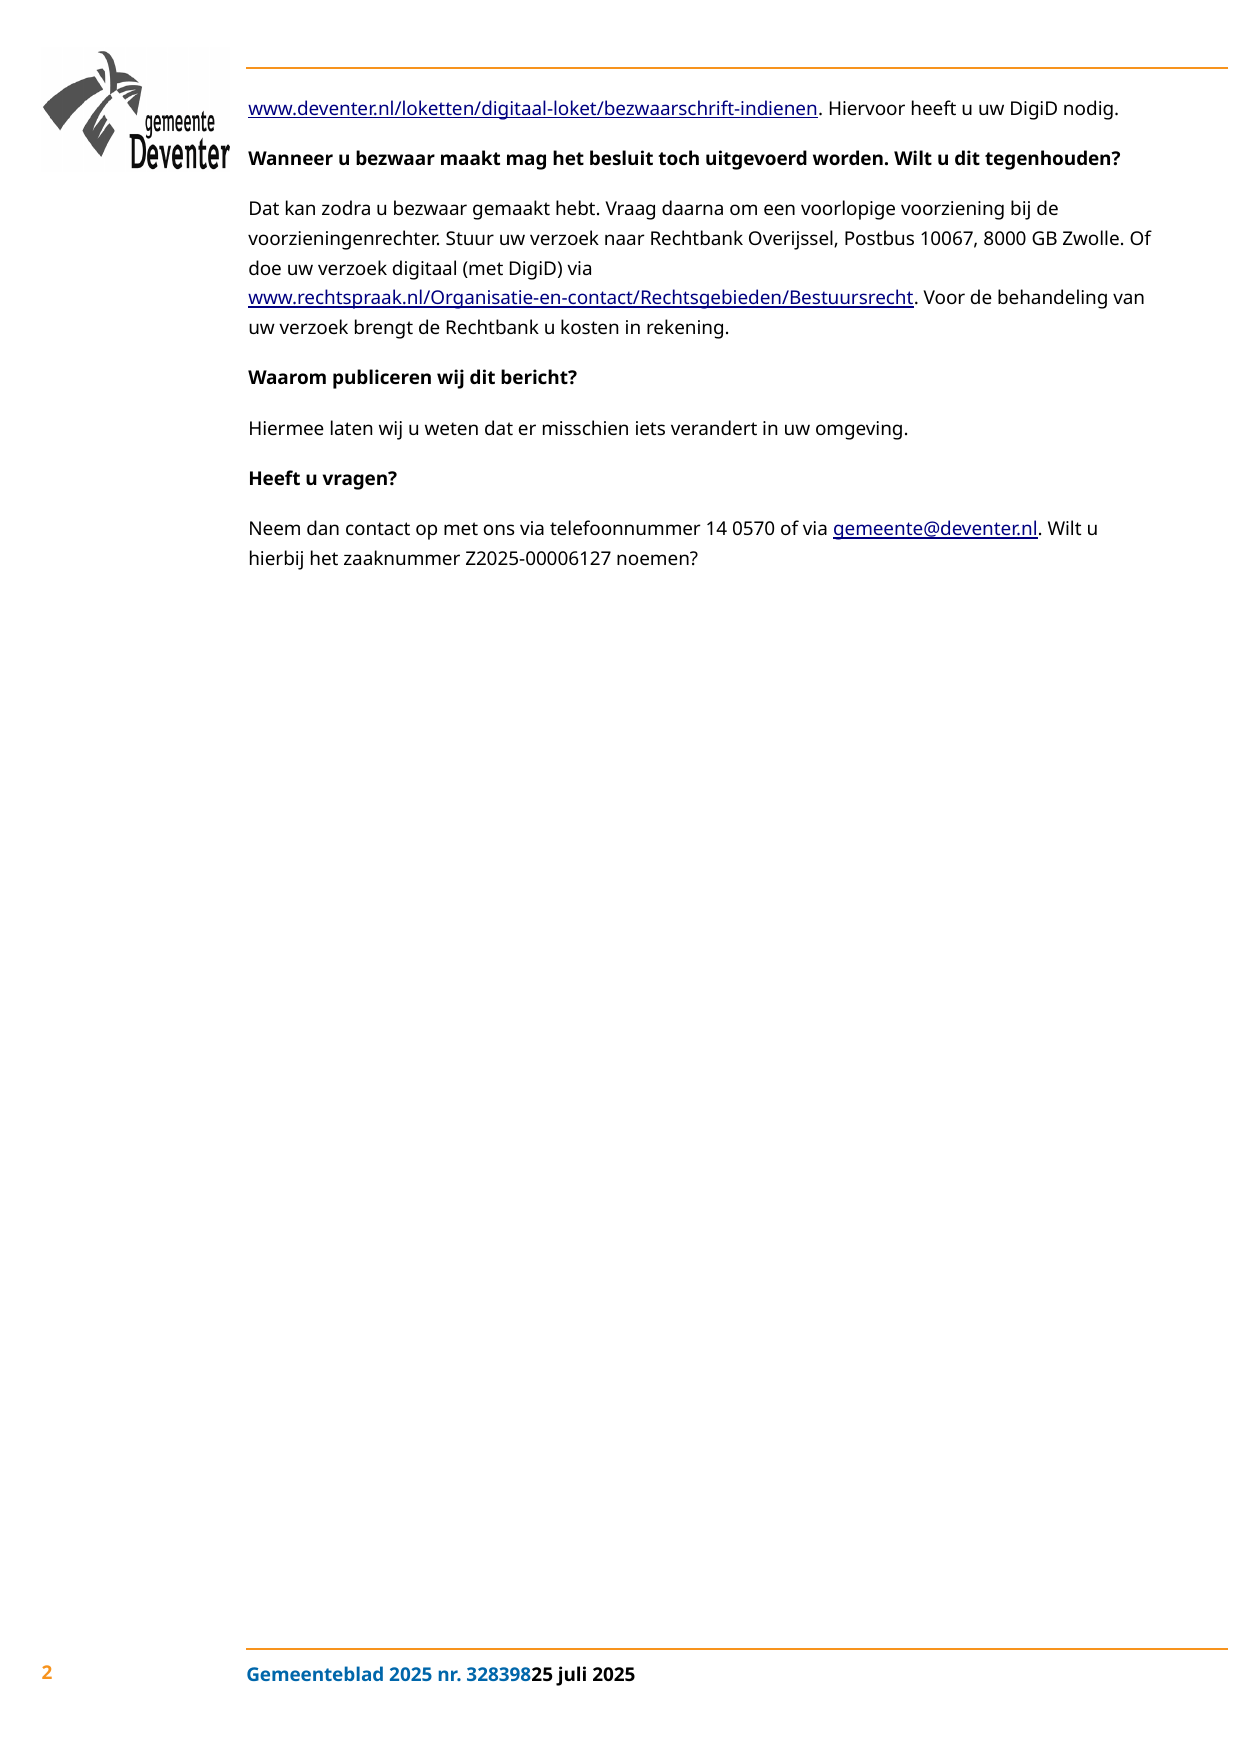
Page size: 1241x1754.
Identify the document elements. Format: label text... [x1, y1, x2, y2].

text www.deventer.nl/loketten/digitaal-loket/bezwaarschrift-indienen. Hiervoor heeft u uw DigiD nodig. [248, 95, 1152, 121]
text Dat kan zodra u bezwaar gemaakt hebt. Vraag daarna om een voorlopige voorziening bij de voorzieningenrechter. Stuur uw verzoek naar Rechtbank Overijssel, Postbus 10067, 8000 GB Zwolle. Of doe uw verzoek digitaal (met DigiD) via www.rechtspraak.nl/Organisatie-en-contact/Rechtsgebieden/Bestuursrecht. Voor de behandeling van uw verzoek brengt de Rechtbank u kosten in rekening. [248, 196, 1152, 340]
text Waarom publiceren wij dit bericht? [248, 364, 1152, 390]
text Heeft u vragen? [248, 465, 1152, 491]
text Neem dan contact op met ons via telefoonnummer 14 0570 of via gemeente@deventer.nl. Wilt u hierbij het zaaknummer Z2025-00006127 noemen? [248, 516, 1152, 571]
picture [41, 47, 231, 172]
text Hiermee laten wij u weten dat er misschien iets verandert in uw omgeving. [248, 415, 1152, 441]
text Wanneer u bezwaar maakt mag het besluit toch uitgevoerd worden. Wilt u dit tegenhouden? [248, 145, 1152, 171]
